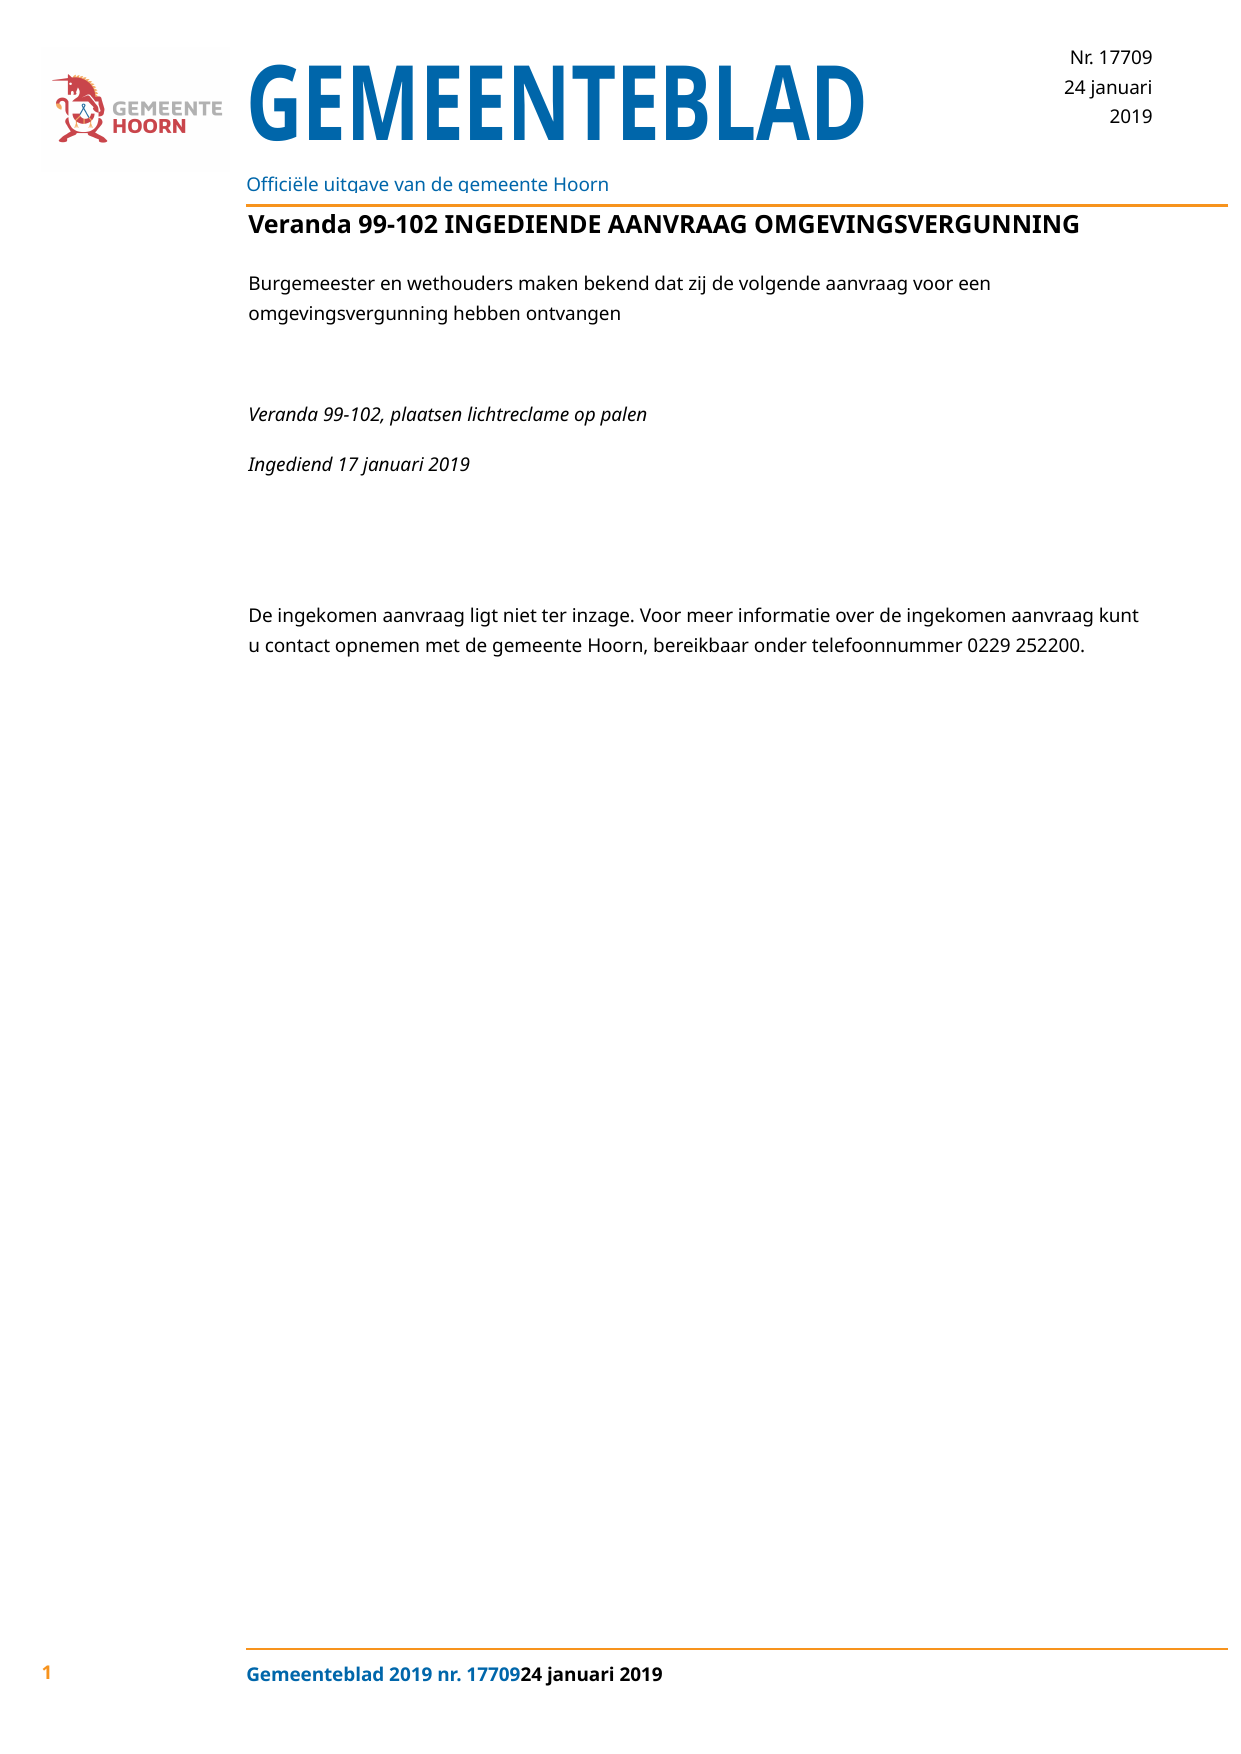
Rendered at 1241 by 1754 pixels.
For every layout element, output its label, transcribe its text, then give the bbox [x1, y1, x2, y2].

picture [41, 47, 231, 172]
text De ingekomen aanvraag ligt niet ter inzage. Voor meer informatie over de ingekomen aanvraag kunt u contact opnemen met de gemeente Hoorn, bereikbaar onder telefoonnummer 0229 252200. [248, 602, 1152, 658]
text Burgemeester en wethouders maken bekend dat zij de volgende aanvraag voor een omgevingsvergunning hebben ontvangen [248, 270, 1152, 326]
text Ingediend 17 januari 2019 [248, 451, 1152, 477]
text Veranda 99-102 INGEDIENDE AANVRAAG OMGEVINGSVERGUNNING [248, 207, 1152, 241]
text Veranda 99-102, plaatsen lichtreclame op palen [248, 401, 1152, 426]
